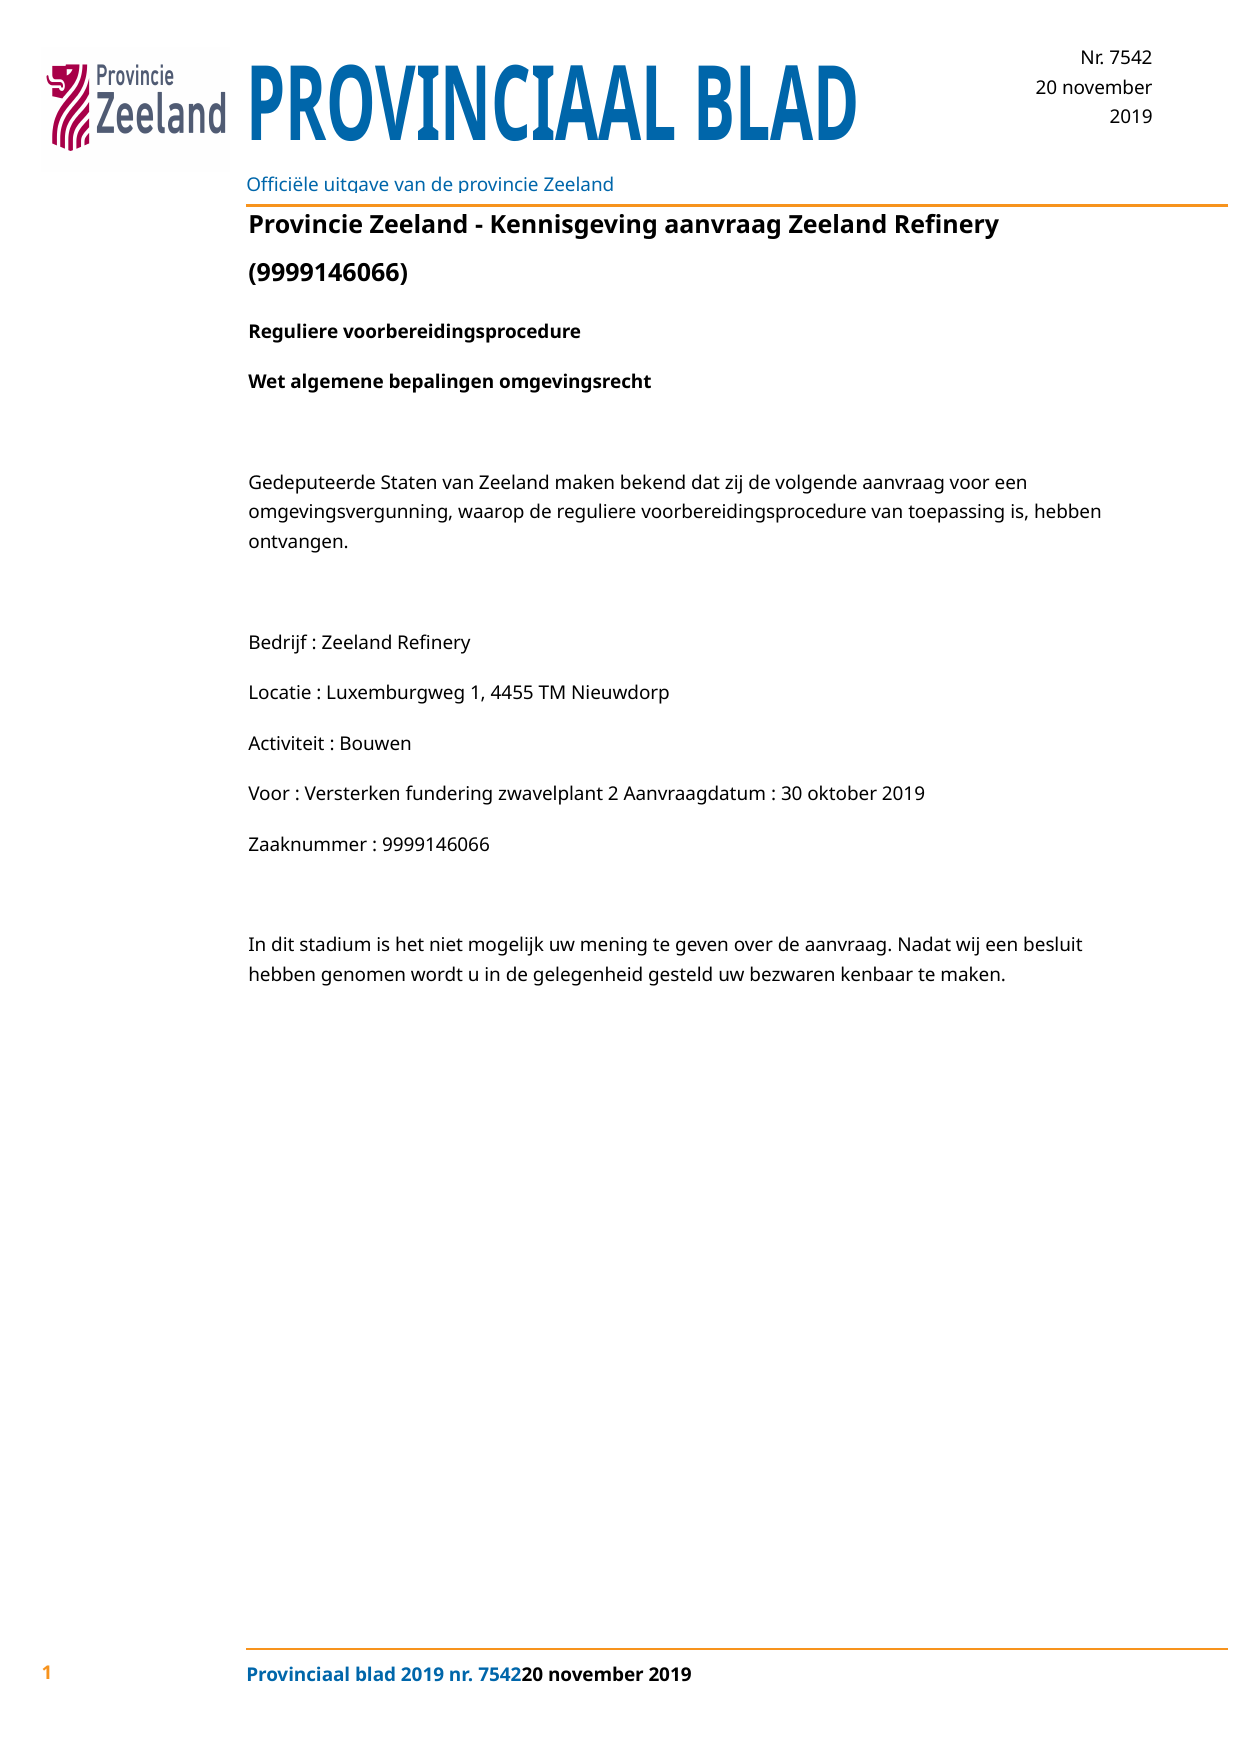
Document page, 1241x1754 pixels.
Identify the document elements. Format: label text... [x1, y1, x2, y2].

text Locatie : Luxemburgweg 1, 4455 TM Nieuwdorp [248, 679, 1152, 705]
text Bedrijf : Zeeland Refinery [248, 629, 1152, 655]
text Provincie Zeeland - Kennisgeving aanvraag Zeeland Refinery (9999146066) [248, 207, 1152, 288]
text Activiteit : Bouwen [248, 730, 1152, 756]
text Reguliere voorbereidingsprocedure [248, 318, 1152, 344]
text Gedeputeerde Staten van Zeeland maken bekend dat zij de volgende aanvraag voor een omgevingsvergunning, waarop de reguliere voorbereidingsprocedure van toepassing is, hebben ontvangen. [248, 469, 1152, 554]
picture [41, 47, 231, 172]
text In dit stadium is het niet mogelijk uw mening te geven over de aanvraag. Nadat wij een besluit hebben genomen wordt u in de gelegenheid gesteld uw bezwaren kenbaar te maken. [248, 932, 1152, 987]
text Voor : Versterken fundering zwavelplant 2 Aanvraagdatum : 30 oktober 2019 [248, 780, 1152, 806]
text Zaaknummer : 9999146066 [248, 831, 1152, 857]
text Wet algemene bepalingen omgevingsrecht [248, 368, 1152, 394]
